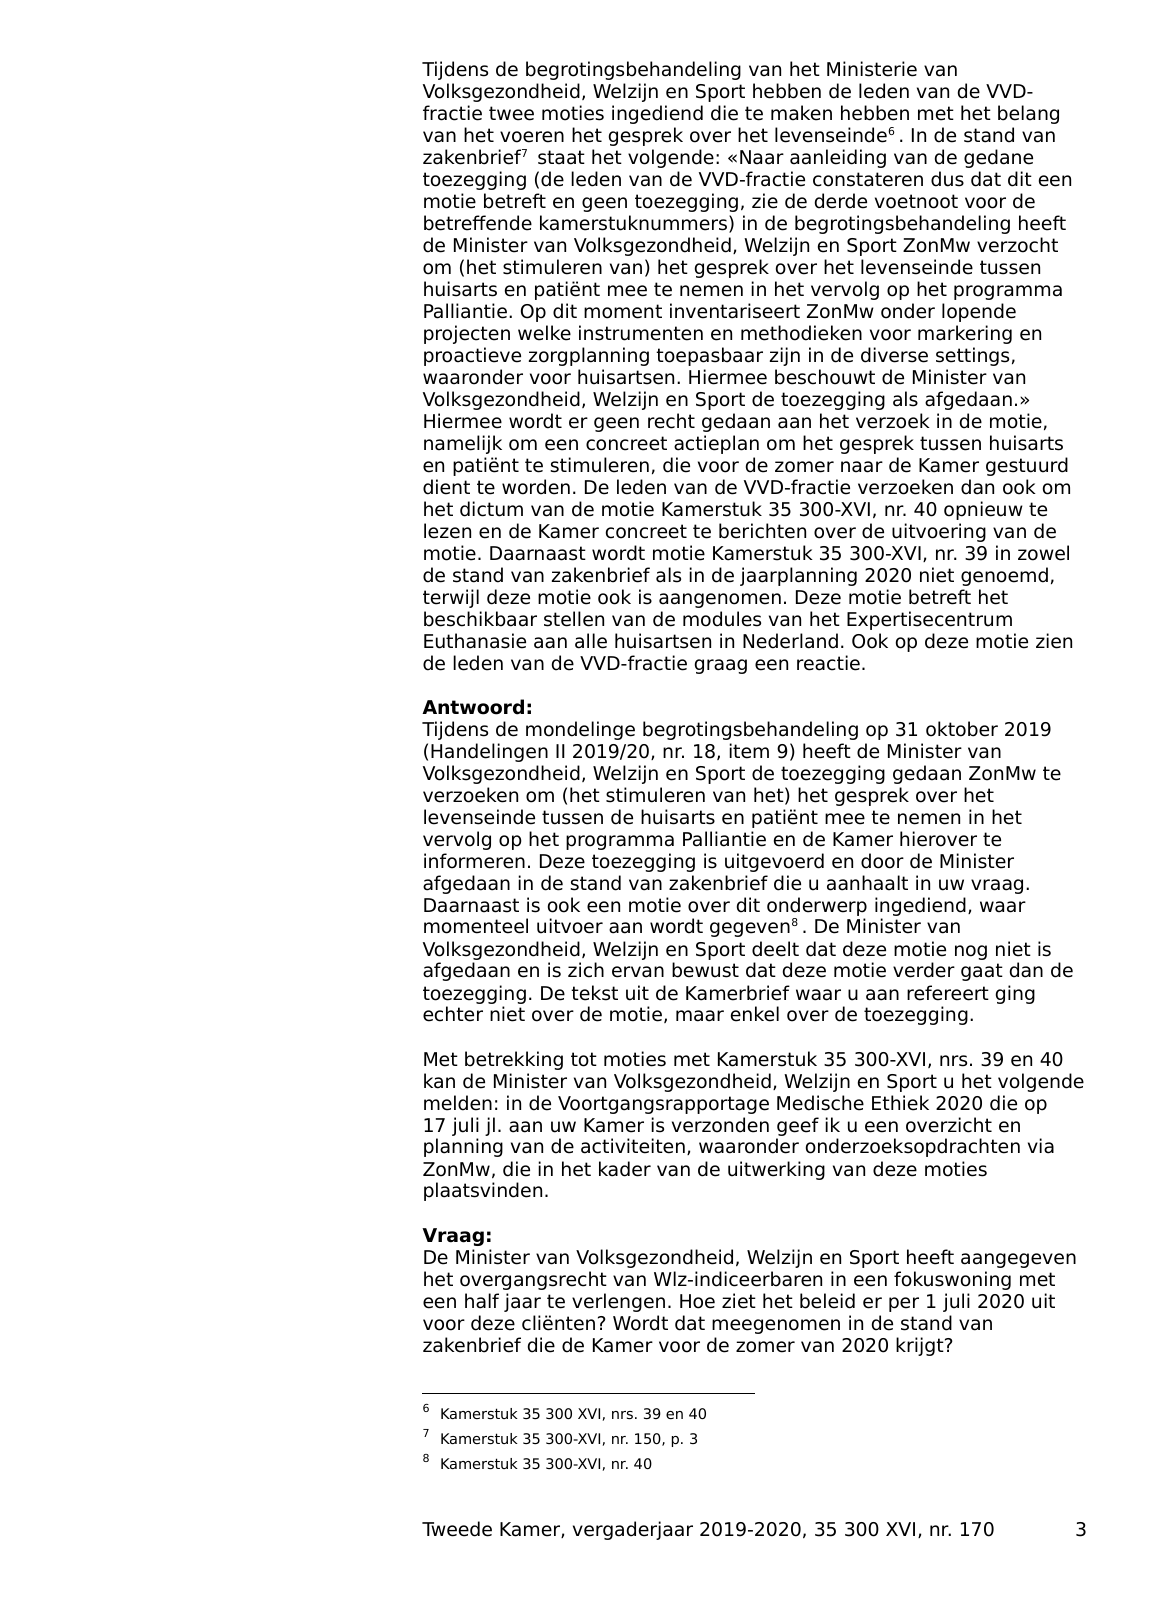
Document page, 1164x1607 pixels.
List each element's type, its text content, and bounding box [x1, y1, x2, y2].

text Vraag: [422, 1224, 1087, 1247]
text Kamerstuk 35 300-XVI, nr. 150, p. 3 [422, 1427, 1087, 1449]
text Met betrekking tot moties met Kamerstuk 35 300-XVI, nrs. 39 en 40 kan de Minister van Volksgezondheid, Welzijn en Sport u het volgende melden: in de Voortgangsrapportage Medische Ethiek 2020 die op 17 juli jl. aan uw Kamer is verzonden geef ik u een overzicht en planning van de activiteiten, waaronder onderzoeksopdrachten via ZonMw, die in het kader van de uitwerking van deze moties plaatsvinden. [422, 1048, 1087, 1202]
text Tijdens de mondelinge begrotingsbehandeling op 31 oktober 2019 (Handelingen II 2019/20, nr. 18, item 9) heeft de Minister van Volksgezondheid, Welzijn en Sport de toezegging gedaan ZonMw te verzoeken om (het stimuleren van het) het gesprek over het levenseinde tussen de huisarts en patiënt mee te nemen in het vervolg op het programma Palliantie en de Kamer hierover te informeren. Deze toezegging is uitgevoerd en door de Minister afgedaan in de stand van zakenbrief die u aanhaalt in uw vraag. Daarnaast is ook een motie over dit onderwerp ingediend, waar momenteel uitvoer aan wordt gegeven. De Minister van Volksgezondheid, Welzijn en Sport deelt dat deze motie nog niet is afgedaan en is zich ervan bewust dat deze motie verder gaat dan de toezegging. De tekst uit de Kamerbrief waar u aan refereert ging echter niet over de motie, maar enkel over de toezegging. [422, 719, 1087, 1026]
text Kamerstuk 35 300 XVI, nrs. 39 en 40 [422, 1402, 1087, 1424]
text Antwoord: [422, 697, 1087, 719]
text Kamerstuk 35 300-XVI, nr. 40 [422, 1452, 1087, 1474]
text Tijdens de begrotingsbehandeling van het Ministerie van Volksgezondheid, Welzijn en Sport hebben de leden van de VVD-fractie twee moties ingediend die te maken hebben met het belang van het voeren het gesprek over het levenseinde. In de stand van zakenbrief staat het volgende: «Naar aanleiding van de gedane toezegging (de leden van de VVD-fractie constateren dus dat dit een motie betreft en geen toezegging, zie de derde voetnoot voor de betreffende kamerstuknummers) in de begrotingsbehandeling heeft de Minister van Volksgezondheid, Welzijn en Sport ZonMw verzocht om (het stimuleren van) het gesprek over het levenseinde tussen huisarts en patiënt mee te nemen in het vervolg op het programma Palliantie. Op dit moment inventariseert ZonMw onder lopende projecten welke instrumenten en methodieken voor markering en proactieve zorgplanning toepasbaar zijn in de diverse settings, waaronder voor huisartsen. Hiermee beschouwt de Minister van Volksgezondheid, Welzijn en Sport de toezegging als afgedaan.» Hiermee wordt er geen recht gedaan aan het verzoek in de motie, namelijk om een concreet actieplan om het gesprek tussen huisarts en patiënt te stimuleren, die voor de zomer naar de Kamer gestuurd dient te worden. De leden van de VVD-fractie verzoeken dan ook om het dictum van de motie Kamerstuk 35 300-XVI, nr. 40 opnieuw te lezen en de Kamer concreet te berichten over de uitvoering van de motie. Daarnaast wordt motie Kamerstuk 35 300-XVI, nr. 39 in zowel de stand van zakenbrief als in de jaarplanning 2020 niet genoemd, terwijl deze motie ook is aangenomen. Deze motie betreft het beschikbaar stellen van de modules van het Expertisecentrum Euthanasie aan alle huisartsen in Nederland. Ook op deze motie zien de leden van de VVD-fractie graag een reactie. [422, 59, 1087, 674]
text De Minister van Volksgezondheid, Welzijn en Sport heeft aangegeven het overgangsrecht van Wlz-indiceerbaren in een fokuswoning met een half jaar te verlengen. Hoe ziet het beleid er per 1 juli 2020 uit voor deze cliënten? Wordt dat meegenomen in de stand van zakenbrief die de Kamer voor de zomer van 2020 krijgt? [422, 1247, 1087, 1356]
